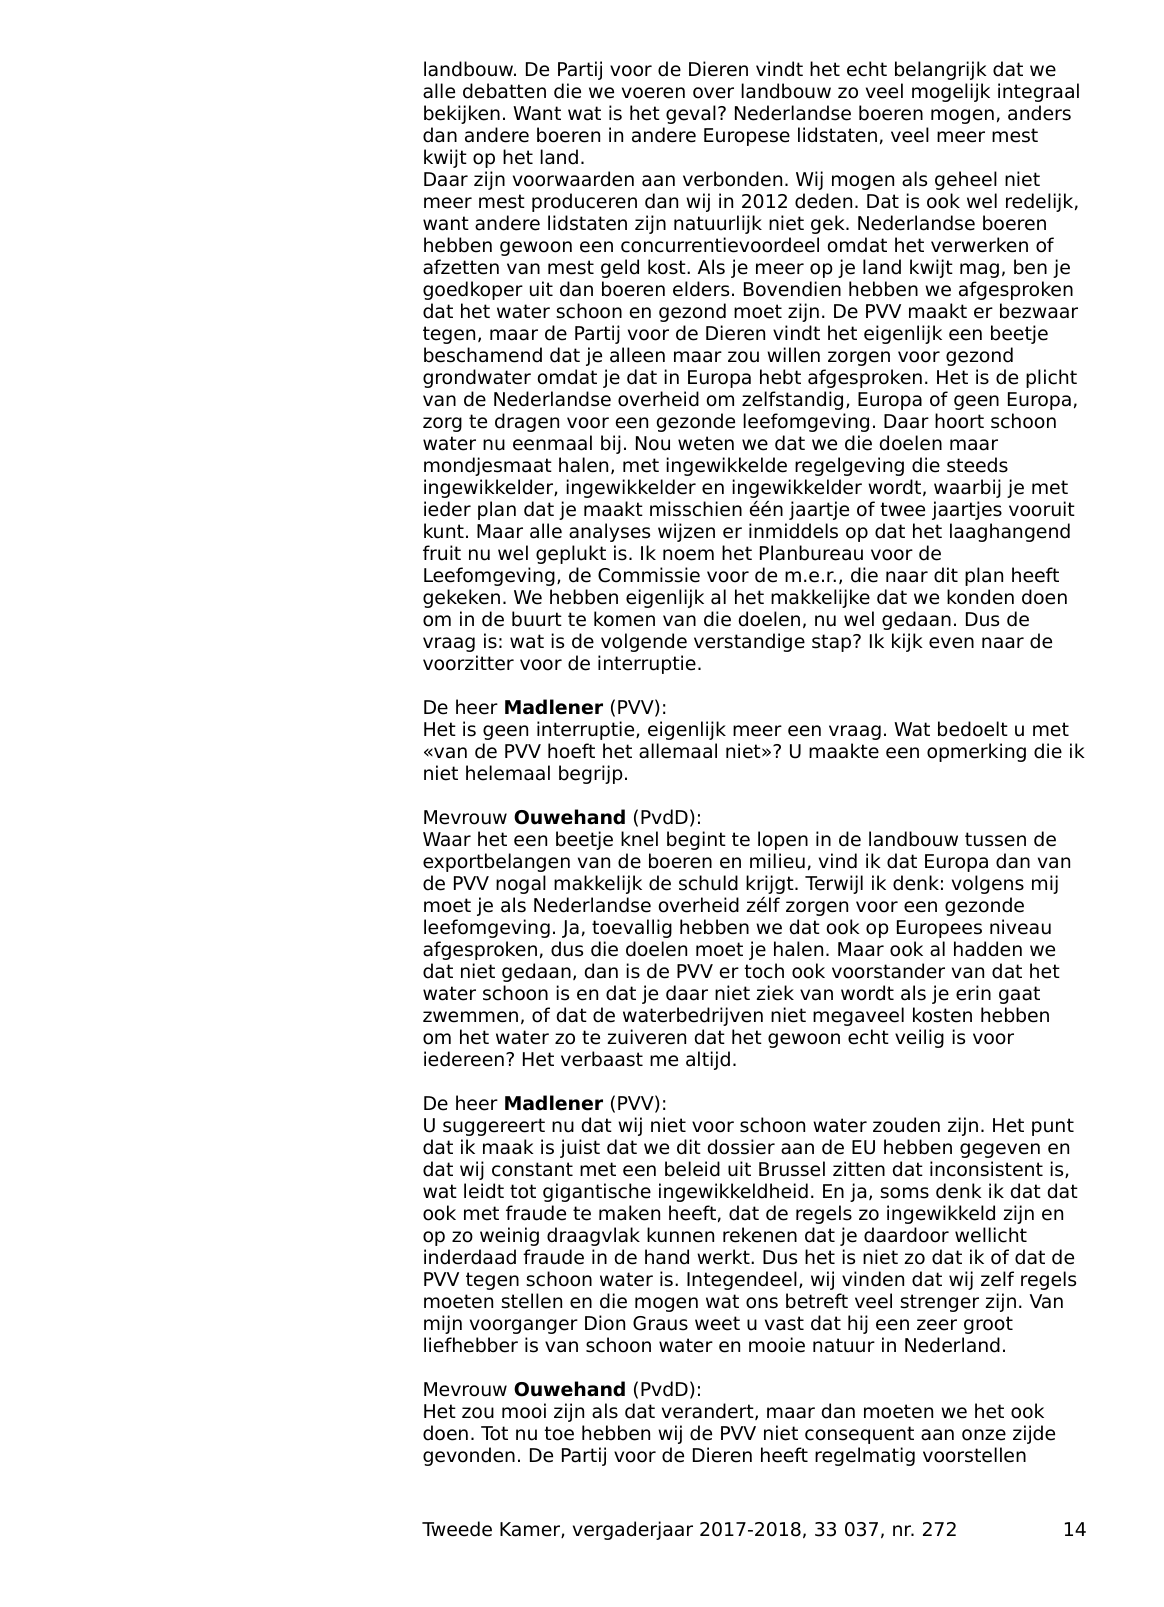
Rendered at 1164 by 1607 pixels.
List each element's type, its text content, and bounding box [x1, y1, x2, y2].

text Het is geen interruptie, eigenlijk meer een vraag. Wat bedoelt u met «van de PVV hoeft het allemaal niet»? U maakte een opmerking die ik niet helemaal begrijp. [422, 719, 1087, 784]
text landbouw. De Partij voor de Dieren vindt het echt belangrijk dat we alle debatten die we voeren over landbouw zo veel mogelijk integraal bekijken. Want wat is het geval? Nederlandse boeren mogen, anders dan andere boeren in andere Europese lidstaten, veel meer mest kwijt op het land. [422, 59, 1087, 169]
text Mevrouw Ouwehand (PvdD): [422, 807, 1087, 829]
text Het zou mooi zijn als dat verandert, maar dan moeten we het ook doen. Tot nu toe hebben wij de PVV niet consequent aan onze zijde gevonden. De Partij voor de Dieren heeft regelmatig voorstellen [422, 1401, 1087, 1467]
text Daar zijn voorwaarden aan verbonden. Wij mogen als geheel niet meer mest produceren dan wij in 2012 deden. Dat is ook wel redelijk, want andere lidstaten zijn natuurlijk niet gek. Nederlandse boeren hebben gewoon een concurrentievoordeel omdat het verwerken of afzetten van mest geld kost. Als je meer op je land kwijt mag, ben je goedkoper uit dan boeren elders. Bovendien hebben we afgesproken dat het water schoon en gezond moet zijn. De PVV maakt er bezwaar tegen, maar de Partij voor de Dieren vindt het eigenlijk een beetje beschamend dat je alleen maar zou willen zorgen voor gezond grondwater omdat je dat in Europa hebt afgesproken. Het is de plicht van de Nederlandse overheid om zelfstandig, Europa of geen Europa, zorg te dragen voor een gezonde leefomgeving. Daar hoort schoon water nu eenmaal bij. Nou weten we dat we die doelen maar mondjesmaat halen, met ingewikkelde regelgeving die steeds ingewikkelder, ingewikkelder en ingewikkelder wordt, waarbij je met ieder plan dat je maakt misschien één jaartje of twee jaartjes vooruit kunt. Maar alle analyses wijzen er inmiddels op dat het laaghangend fruit nu wel geplukt is. Ik noem het Planbureau voor de Leefomgeving, de Commissie voor de m.e.r., die naar dit plan heeft gekeken. We hebben eigenlijk al het makkelijke dat we konden doen om in de buurt te komen van die doelen, nu wel gedaan. Dus de vraag is: wat is de volgende verstandige stap? Ik kijk even naar de voorzitter voor de interruptie. [422, 169, 1087, 674]
text Waar het een beetje knel begint te lopen in de landbouw tussen de exportbelangen van de boeren en milieu, vind ik dat Europa dan van de PVV nogal makkelijk de schuld krijgt. Terwijl ik denk: volgens mij moet je als Nederlandse overheid zélf zorgen voor een gezonde leefomgeving. Ja, toevallig hebben we dat ook op Europees niveau afgesproken, dus die doelen moet je halen. Maar ook al hadden we dat niet gedaan, dan is de PVV er toch ook voorstander van dat het water schoon is en dat je daar niet ziek van wordt als je erin gaat zwemmen, of dat de waterbedrijven niet megaveel kosten hebben om het water zo te zuiveren dat het gewoon echt veilig is voor iedereen? Het verbaast me altijd. [422, 829, 1087, 1071]
text Mevrouw Ouwehand (PvdD): [422, 1379, 1087, 1401]
text De heer Madlener (PVV): [422, 697, 1087, 719]
text U suggereert nu dat wij niet voor schoon water zouden zijn. Het punt dat ik maak is juist dat we dit dossier aan de EU hebben gegeven en dat wij constant met een beleid uit Brussel zitten dat inconsistent is, wat leidt tot gigantische ingewikkeldheid. En ja, soms denk ik dat dat ook met fraude te maken heeft, dat de regels zo ingewikkeld zijn en op zo weinig draagvlak kunnen rekenen dat je daardoor wellicht inderdaad fraude in de hand werkt. Dus het is niet zo dat ik of dat de PVV tegen schoon water is. Integendeel, wij vinden dat wij zelf regels moeten stellen en die mogen wat ons betreft veel strenger zijn. Van mijn voorganger Dion Graus weet u vast dat hij een zeer groot liefhebber is van schoon water en mooie natuur in Nederland. [422, 1115, 1087, 1356]
text De heer Madlener (PVV): [422, 1093, 1087, 1115]
